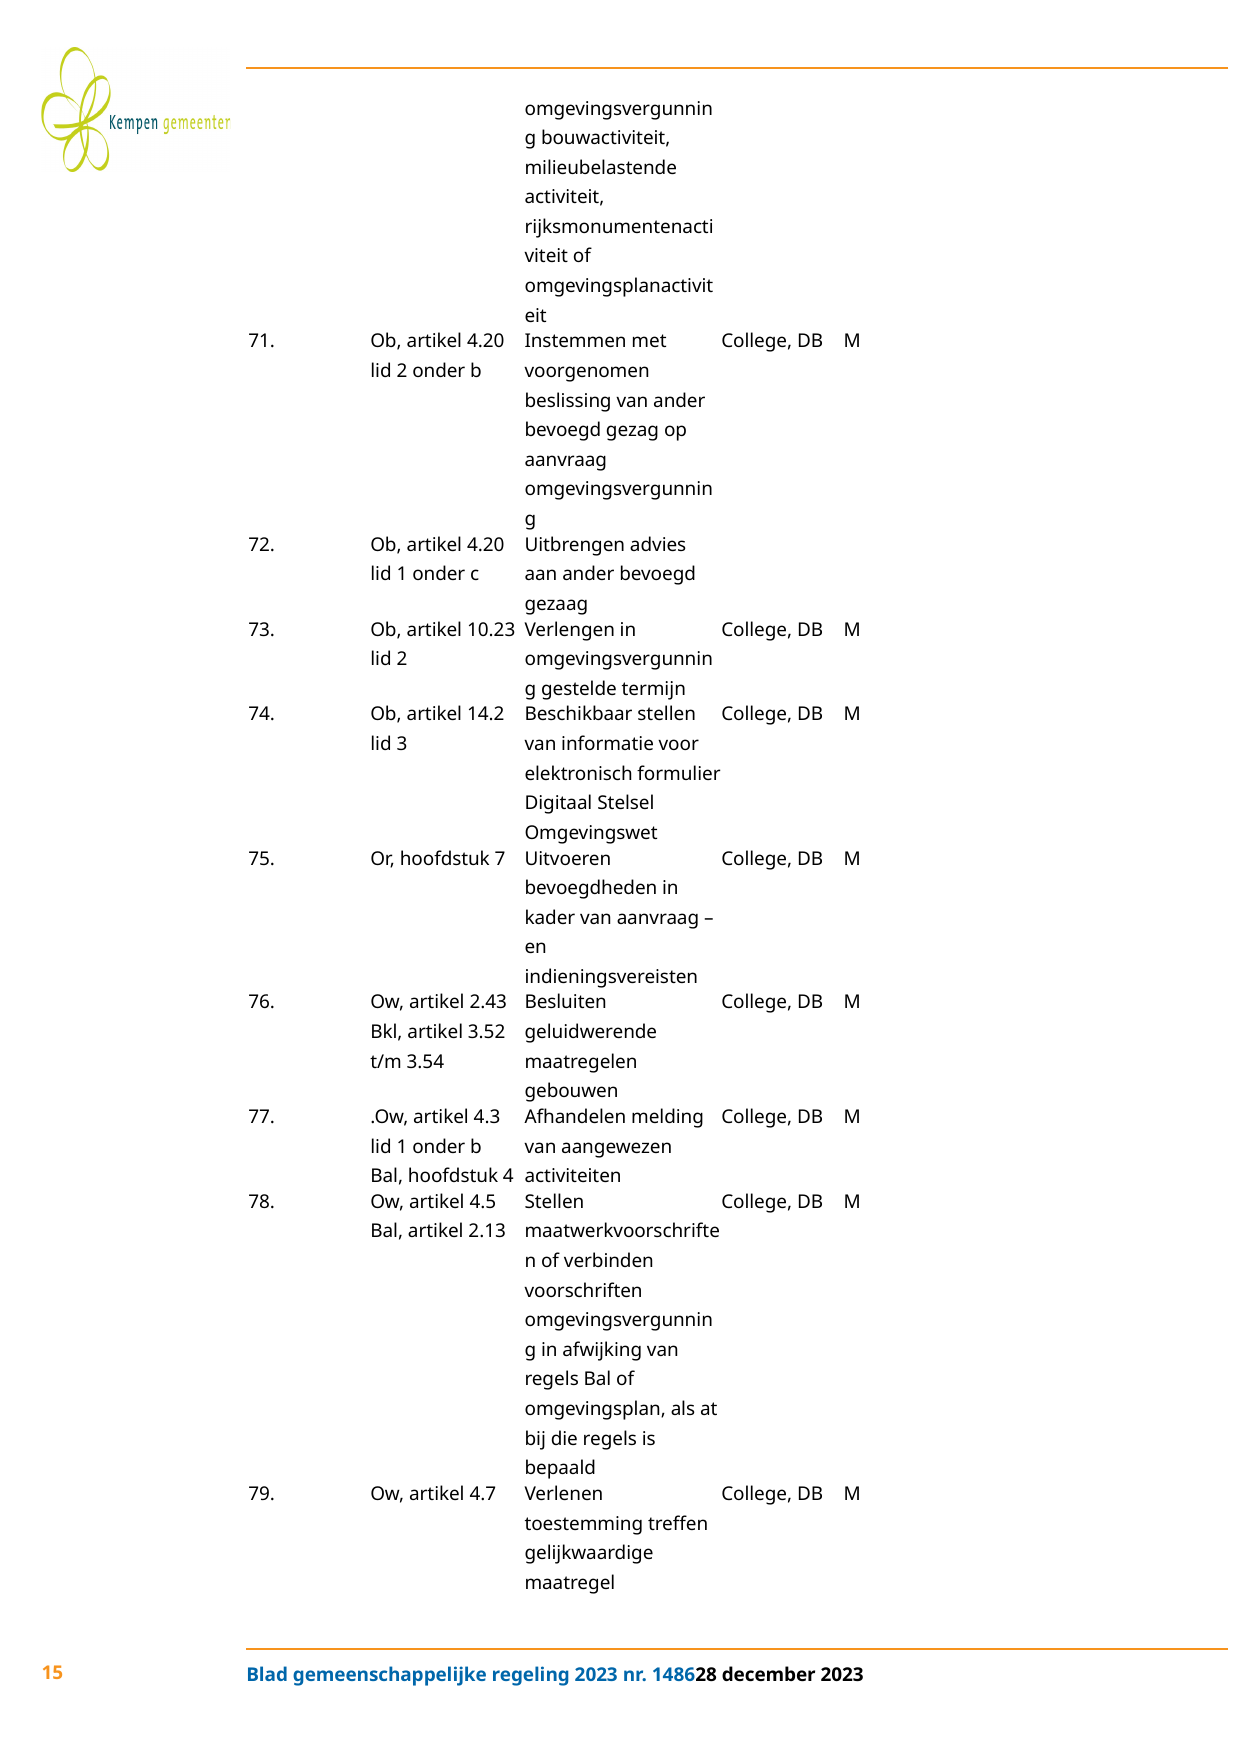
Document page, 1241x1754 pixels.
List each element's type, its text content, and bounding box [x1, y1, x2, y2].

table_cell [248, 95, 370, 328]
table_cell M [843, 701, 966, 845]
table_cell Ob, artikel 14.2 lid 3 [370, 701, 524, 845]
table_cell M [843, 616, 966, 701]
table_cell M [843, 1103, 966, 1188]
table_cell Stellen maatwerkvoorschriften of verbinden voorschriften omgevingsvergunning in afwijking van regels Bal of omgevingsplan, als at bij die regels is bepaald [524, 1188, 721, 1480]
table_cell College, DB [721, 1188, 843, 1480]
table_cell Uitbrengen advies aan ander bevoegd gezaag [524, 531, 721, 616]
table_cell [966, 1188, 1152, 1480]
table_cell Instemmen met voorgenomen beslissing van ander bevoegd gezag op aanvraag omgevingsvergunning [524, 328, 721, 531]
table_cell Afhandelen melding van aangewezen activiteiten [524, 1103, 721, 1188]
table_cell [966, 616, 1152, 701]
table_cell College, DB [721, 989, 843, 1103]
table_cell M [843, 989, 966, 1103]
table_cell 75. [248, 845, 370, 989]
table_cell College, DB [721, 845, 843, 989]
table_cell College, DB [721, 328, 843, 531]
table_cell Ow, artikel 4.5 Bal, artikel 2.13 [370, 1188, 524, 1480]
table_cell M [843, 1188, 966, 1480]
table_cell Besluiten geluidwerende maatregelen gebouwen [524, 989, 721, 1103]
table_cell [721, 531, 843, 616]
table_cell Verlenen toestemming treffen gelijkwaardige maatregel [524, 1480, 721, 1594]
table_cell [966, 328, 1152, 531]
table_cell [966, 1480, 1152, 1594]
picture [41, 47, 231, 172]
table_cell [843, 95, 966, 328]
table_cell [966, 531, 1152, 616]
table_cell Beschikbaar stellen van informatie voor elektronisch formulier Digitaal Stelsel Omgevingswet [524, 701, 721, 845]
table_cell 76. [248, 989, 370, 1103]
table_cell Ob, artikel 10.23 lid 2 [370, 616, 524, 701]
table_cell 72. [248, 531, 370, 616]
table_cell omgevingsvergunning bouwactiviteit, milieubelastende activiteit, rijksmonumentenactiviteit of omgevingsplanactiviteit [524, 95, 721, 328]
table_cell [966, 95, 1152, 328]
table_cell [721, 95, 843, 328]
table_cell 71. [248, 328, 370, 531]
table_cell Ow, artikel 2.43 Bkl, artikel 3.52 t/m 3.54 [370, 989, 524, 1103]
table_cell Ob, artikel 4.20 lid 2 onder b [370, 328, 524, 531]
table_cell [966, 845, 1152, 989]
table_cell .Ow, artikel 4.3 lid 1 onder b Bal, hoofdstuk 4 [370, 1103, 524, 1188]
table_cell 79. [248, 1480, 370, 1594]
table_cell [966, 989, 1152, 1103]
table_cell M [843, 845, 966, 989]
table_cell Ob, artikel 4.20 lid 1 onder c [370, 531, 524, 616]
table_cell M [843, 328, 966, 531]
table_cell Or, hoofdstuk 7 [370, 845, 524, 989]
table_cell College, DB [721, 1480, 843, 1594]
table_cell [966, 1103, 1152, 1188]
table_cell [843, 531, 966, 616]
table_cell College, DB [721, 616, 843, 701]
table_cell 77. [248, 1103, 370, 1188]
table_cell College, DB [721, 1103, 843, 1188]
table_cell College, DB [721, 701, 843, 845]
table_cell M [843, 1480, 966, 1594]
table_cell Ow, artikel 4.7 [370, 1480, 524, 1594]
table_cell 73. [248, 616, 370, 701]
table_cell [370, 95, 524, 328]
table_cell [966, 701, 1152, 845]
table_cell 74. [248, 701, 370, 845]
table_cell 78. [248, 1188, 370, 1480]
table_cell Verlengen in omgevingsvergunning gestelde termijn [524, 616, 721, 701]
table_cell Uitvoeren bevoegdheden in kader van aanvraag – en indieningsvereisten [524, 845, 721, 989]
